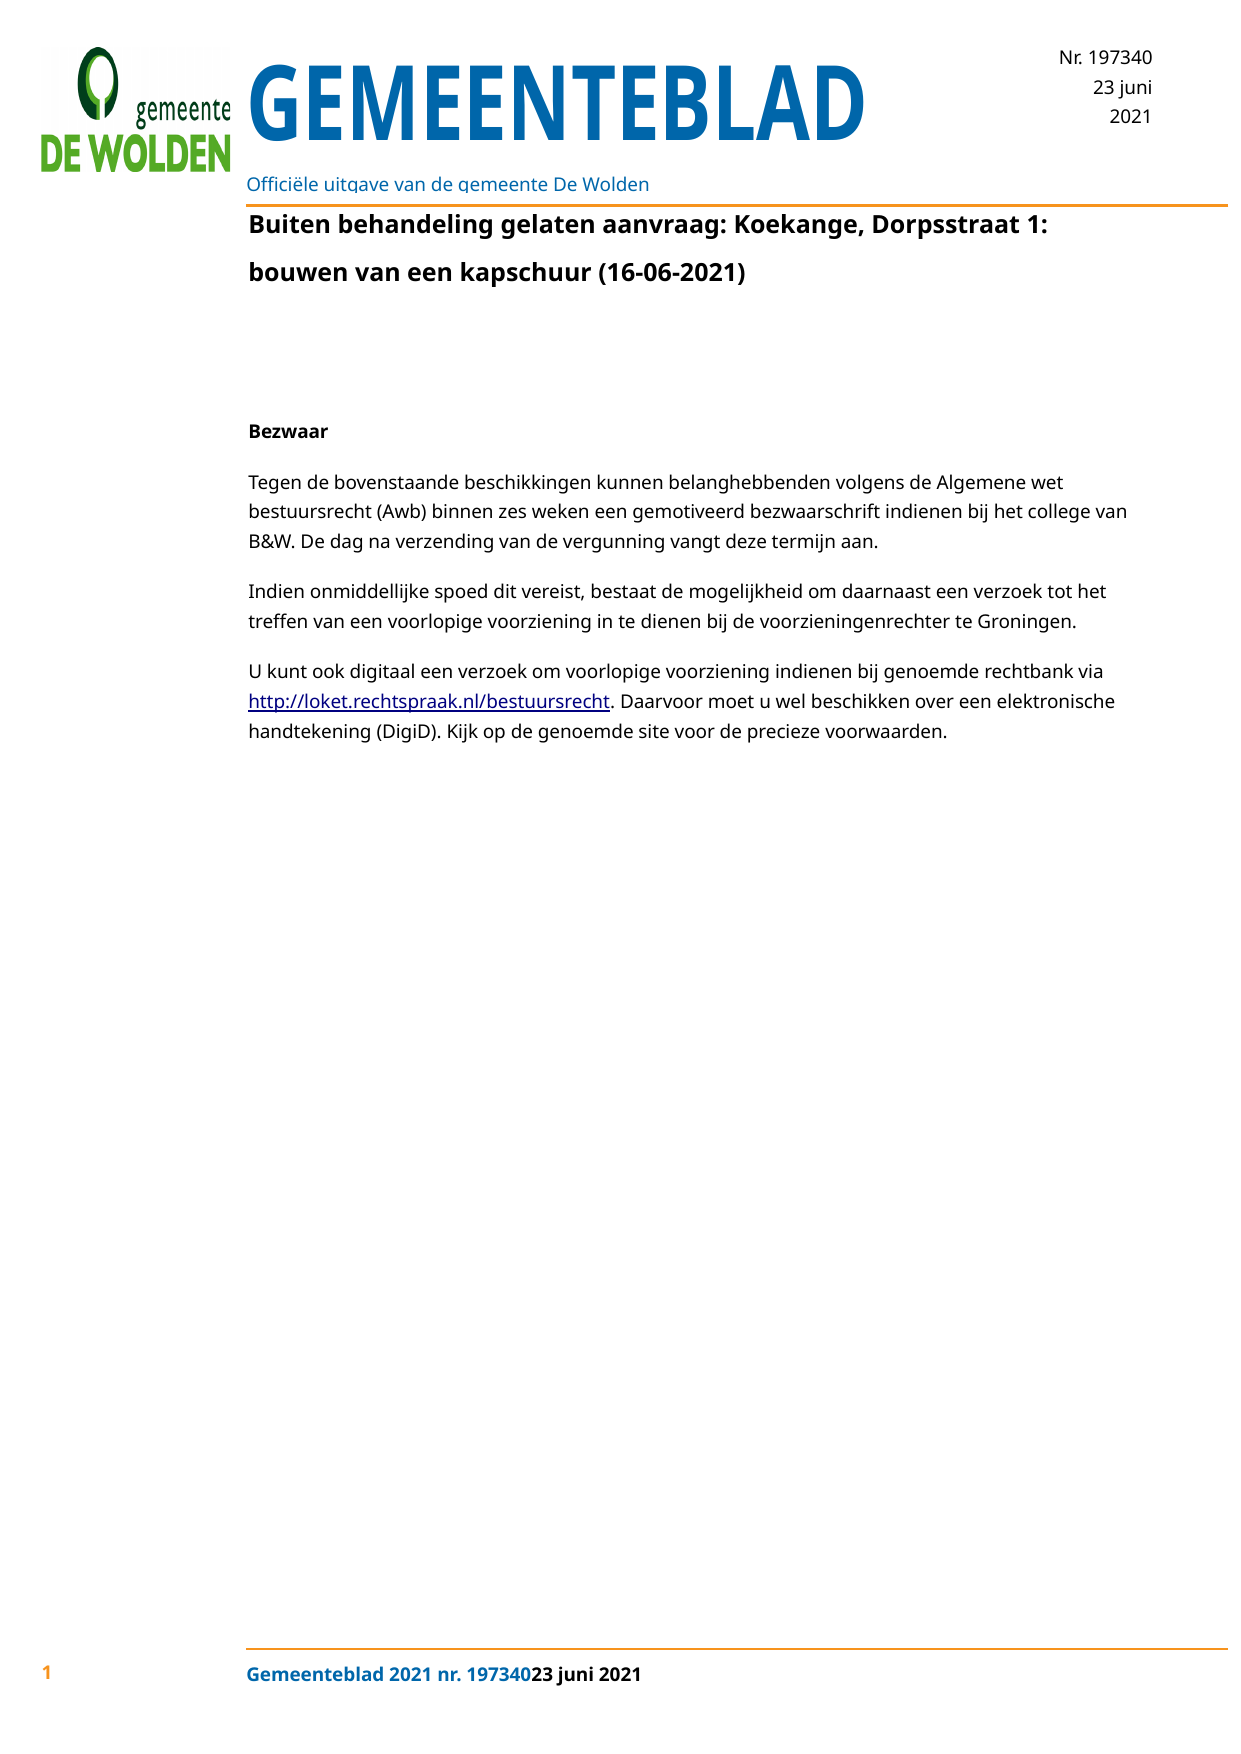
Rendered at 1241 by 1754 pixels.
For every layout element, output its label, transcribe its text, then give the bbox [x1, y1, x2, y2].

picture [41, 47, 231, 172]
text Buiten behandeling gelaten aanvraag: Koekange, Dorpsstraat 1: bouwen van een kapschuur (16-06-2021) [248, 207, 1152, 288]
text Indien onmiddellijke spoed dit vereist, bestaat de mogelijkheid om daarnaast een verzoek tot het treffen van een voorlopige voorziening in te dienen bij de voorzieningenrechter te Groningen. [248, 579, 1152, 634]
text Bezwaar [248, 419, 1152, 444]
text Tegen de bovenstaande beschikkingen kunnen belanghebbenden volgens de Algemene wet bestuursrecht (Awb) binnen zes weken een gemotiveerd bezwaarschrift indienen bij het college van B&W. De dag na verzending van de vergunning vangt deze termijn aan. [248, 469, 1152, 554]
text U kunt ook digitaal een verzoek om voorlopige voorziening indienen bij genoemde rechtbank via http://loket.rechtspraak.nl/bestuursrecht. Daarvoor moet u wel beschikken over een elektronische handtekening (DigiD). Kijk op de genoemde site voor de precieze voorwaarden. [248, 659, 1152, 744]
